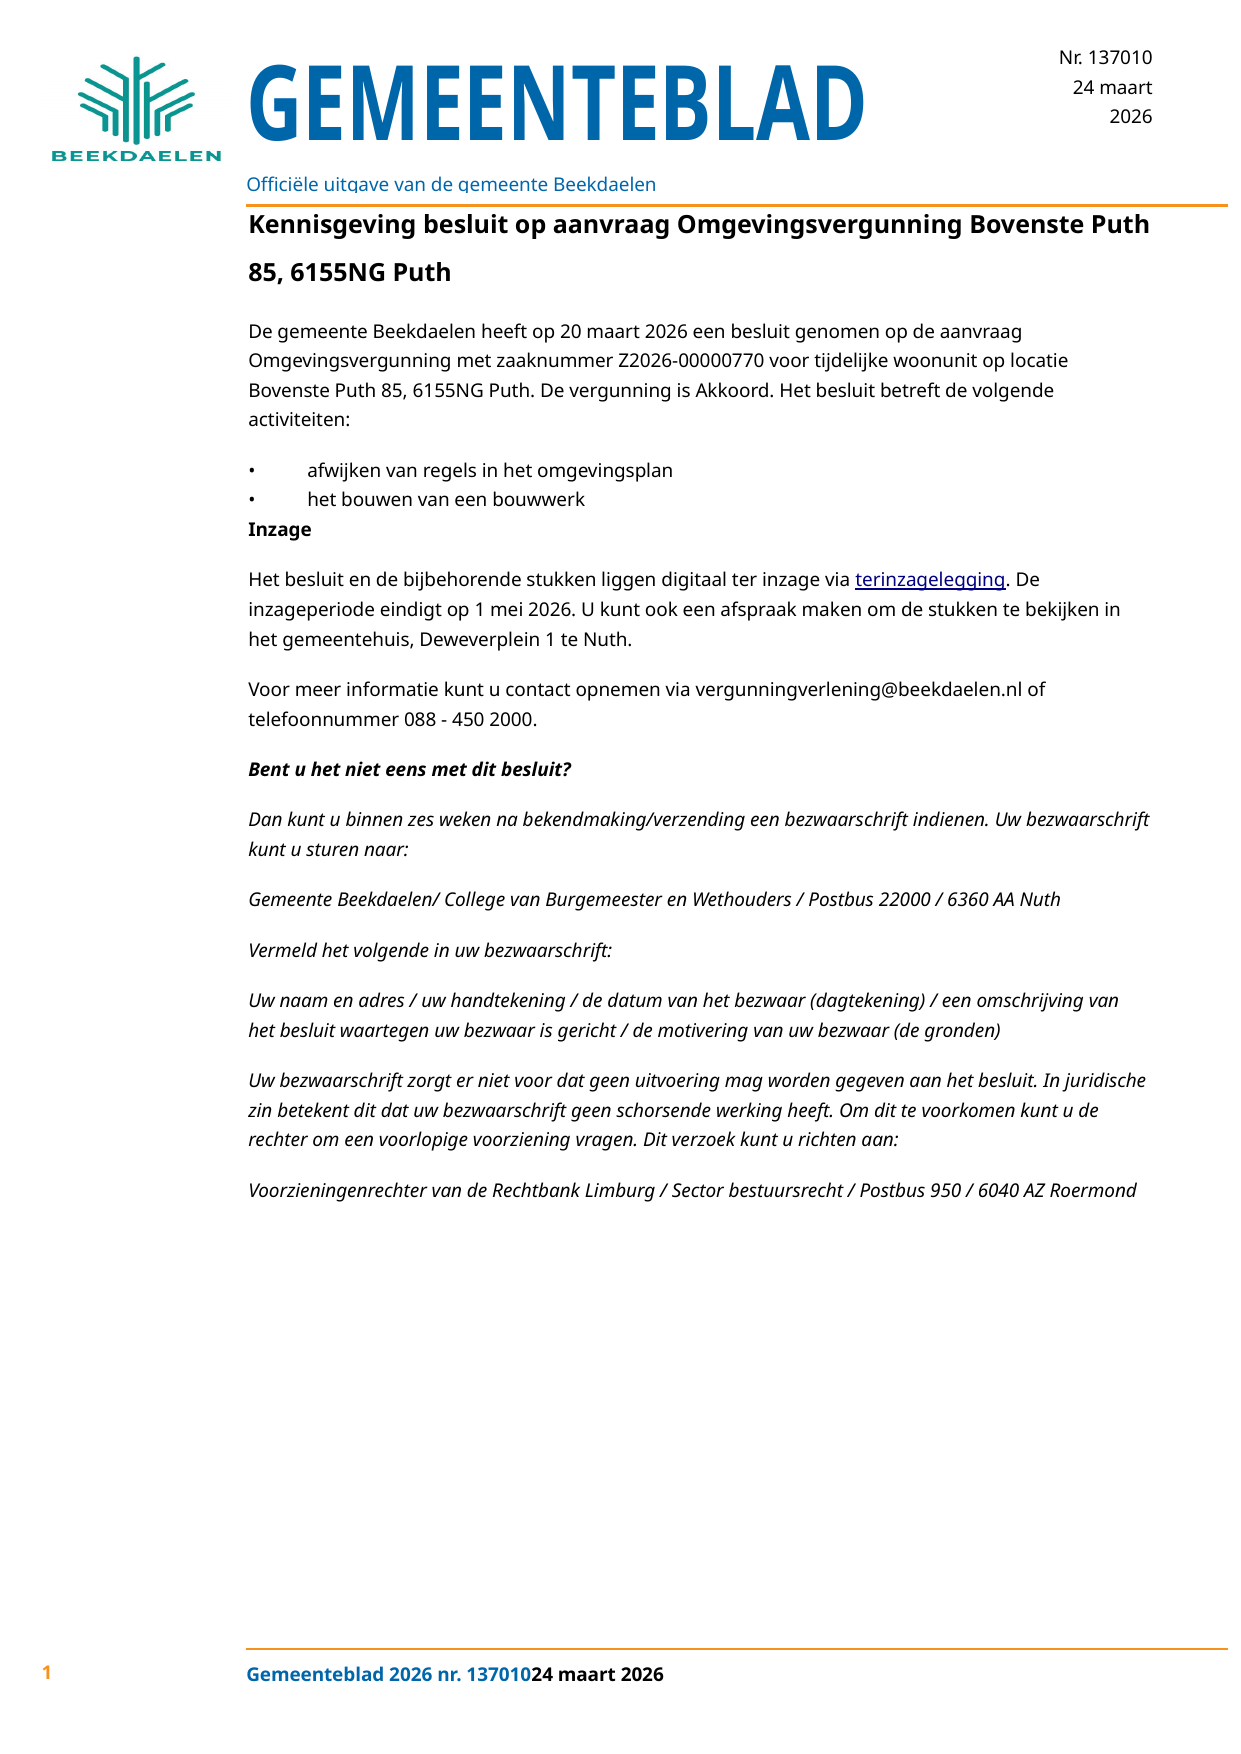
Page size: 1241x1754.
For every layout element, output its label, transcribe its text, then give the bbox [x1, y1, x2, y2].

text Uw naam en adres / uw handtekening / de datum van het bezwaar (dagtekening) / een omschrijving van het besluit waartegen uw bezwaar is gericht / de motivering van uw bezwaar (de gronden) [248, 987, 1152, 1043]
text Voorzieningenrechter van de Rechtbank Limburg / Sector bestuursrecht / Postbus 950 / 6040 AZ Roermond [248, 1177, 1152, 1203]
text Uw bezwaarschrift zorgt er niet voor dat geen uitvoering mag worden gegeven aan het besluit. In juridische zin betekent dit dat uw bezwaarschrift geen schorsende werking heeft. Om dit te voorkomen kunt u de rechter om een voorlopige voorziening vragen. Dit verzoek kunt u richten aan: [248, 1067, 1152, 1152]
list het bouwen van een bouwwerk [248, 487, 1152, 512]
text De gemeente Beekdaelen heeft op 20 maart 2026 een besluit genomen op de aanvraag Omgevingsvergunning met zaaknummer Z2026-00000770 voor tijdelijke woonunit op locatie Bovenste Puth 85, 6155NG Puth. De vergunning is Akkoord. Het besluit betreft de volgende activiteiten: [248, 318, 1152, 432]
text Vermeld het volgende in uw bezwaarschrift: [248, 937, 1152, 963]
text Bent u het niet eens met dit besluit? [248, 756, 1152, 782]
text Inzage [248, 516, 1152, 542]
text Het besluit en de bijbehorende stukken liggen digitaal ter inzage via terinzagelegging. De inzageperiode eindigt op 1 mei 2026. U kunt ook een afspraak maken om de stukken te bekijken in het gemeentehuis, Deweverplein 1 te Nuth. [248, 567, 1152, 652]
text Kennisgeving besluit op aanvraag Omgevingsvergunning Bovenste Puth 85, 6155NG Puth [248, 207, 1152, 288]
text Gemeente Beekdaelen/ College van Burgemeester en Wethouders / Postbus 22000 / 6360 AA Nuth [248, 887, 1152, 912]
text Voor meer informatie kunt u contact opnemen via vergunningverlening@beekdaelen.nl of telefoonnummer 088 - 450 2000. [248, 676, 1152, 732]
text Dan kunt u binnen zes weken na bekendmaking/verzending een bezwaarschrift indienen. Uw bezwaarschrift kunt u sturen naar: [248, 807, 1152, 862]
list afwijken van regels in het omgevingsplan [248, 457, 1152, 483]
picture [41, 47, 231, 172]
